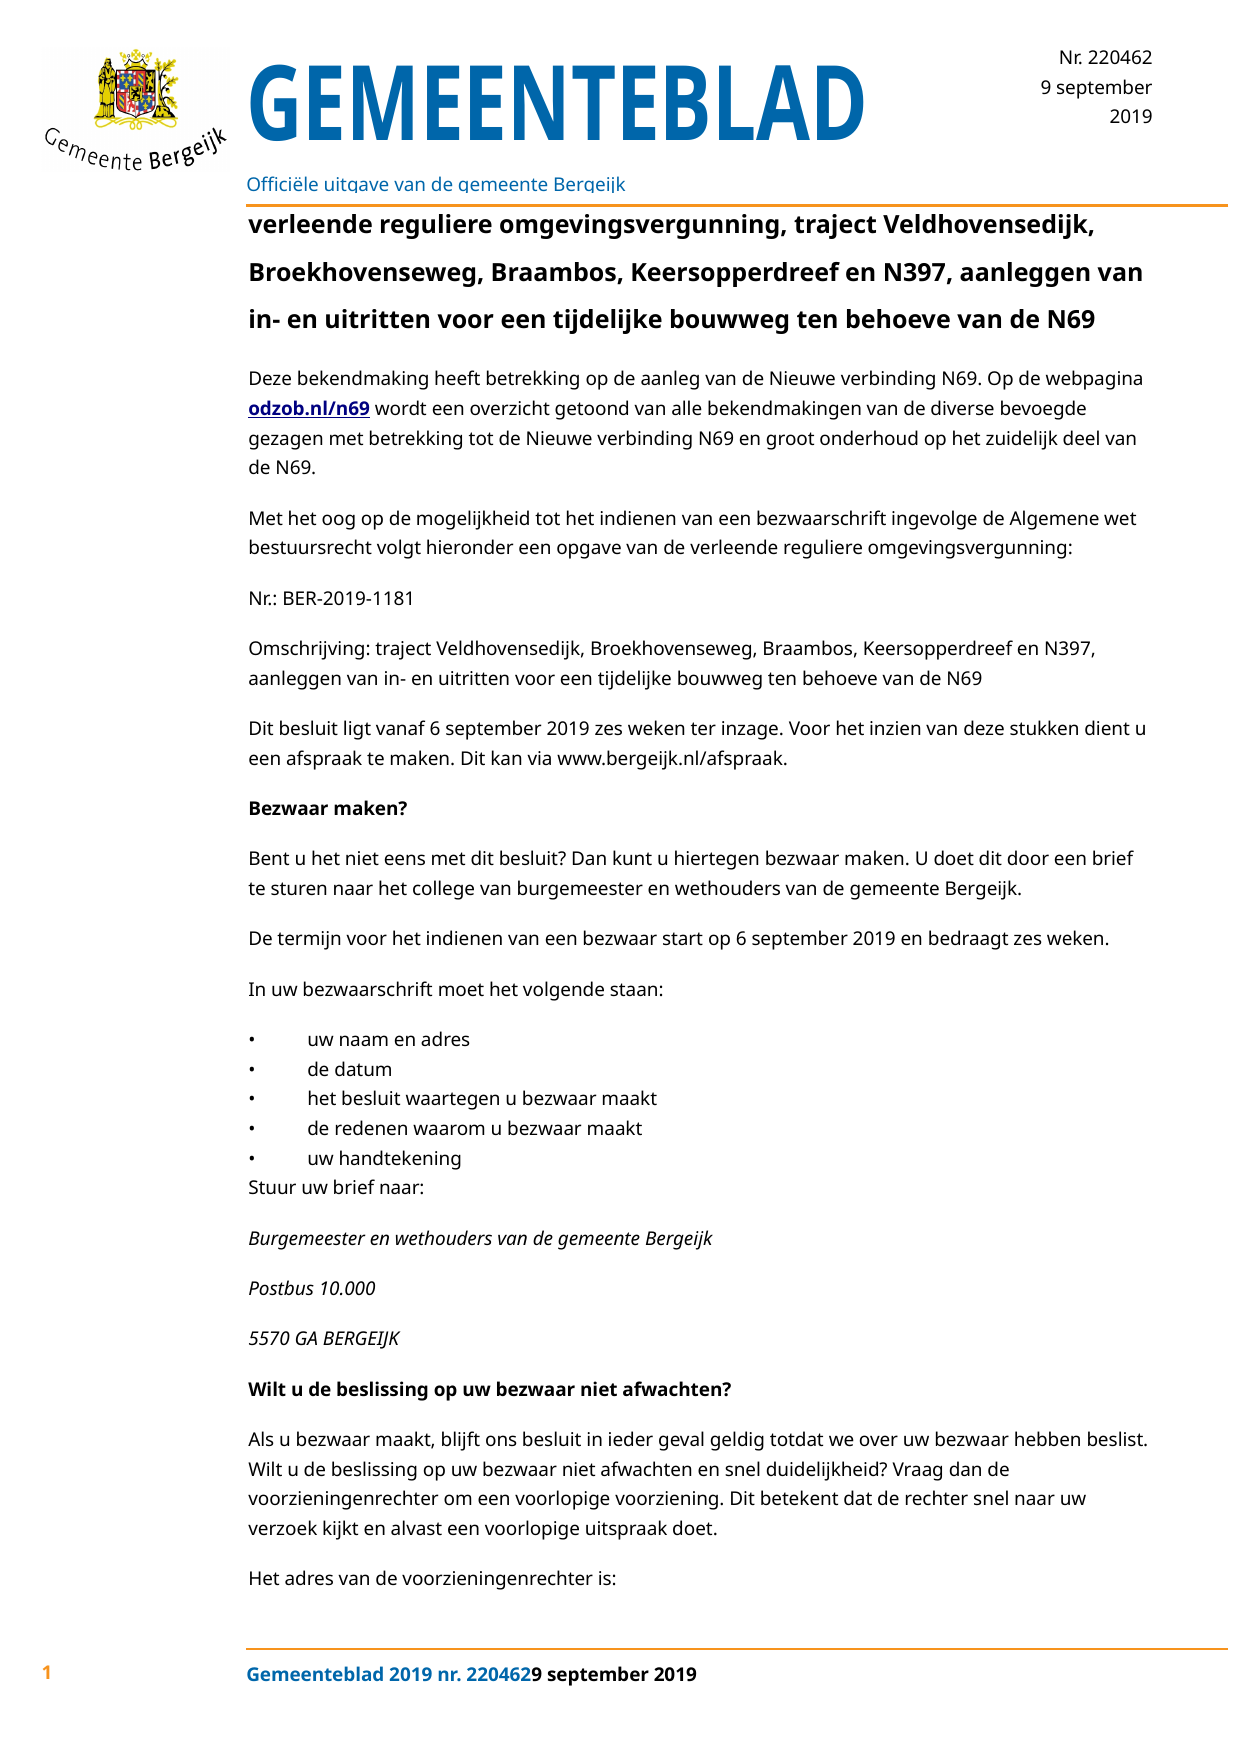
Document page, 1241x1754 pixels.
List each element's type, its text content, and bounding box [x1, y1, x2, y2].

text Bezwaar maken? [248, 795, 1152, 821]
text Wilt u de beslissing op uw bezwaar niet afwachten? [248, 1376, 1152, 1402]
text Dit besluit ligt vanaf 6 september 2019 zes weken ter inzage. Voor het inzien van deze stukken dient u een afspraak te maken. Dit kan via www.bergeijk.nl/afspraak. [248, 715, 1152, 770]
list de datum [248, 1056, 1152, 1082]
text De termijn voor het indienen van een bezwaar start op 6 september 2019 en bedraagt zes weken. [248, 926, 1152, 951]
text In uw bezwaarschrift moet het volgende staan: [248, 976, 1152, 1002]
picture [41, 47, 231, 172]
text verleende reguliere omgevingsvergunning, traject Veldhovensedijk, Broekhovenseweg, Braambos, Keersopperdreef en N397, aanleggen van in- en uitritten voor een tijdelijke bouwweg ten behoeve van de N69 [248, 207, 1152, 336]
list de redenen waarom u bezwaar maakt [248, 1115, 1152, 1141]
text Burgemeester en wethouders van de gemeente Bergeijk [248, 1225, 1152, 1250]
text Met het oog op de mogelijkheid tot het indienen van een bezwaarschrift ingevolge de Algemene wet bestuursrecht volgt hieronder een opgave van de verleende reguliere omgevingsvergunning: [248, 505, 1152, 560]
list het besluit waartegen u bezwaar maakt [248, 1086, 1152, 1111]
text Bent u het niet eens met dit besluit? Dan kunt u hiertegen bezwaar maken. U doet dit door een brief te sturen naar het college van burgemeester en wethouders van de gemeente Bergeijk. [248, 846, 1152, 901]
text Postbus 10.000 [248, 1275, 1152, 1301]
list uw naam en adres [248, 1026, 1152, 1052]
text Als u bezwaar maakt, blijft ons besluit in ieder geval geldig totdat we over uw bezwaar hebben beslist. Wilt u de beslissing op uw bezwaar niet afwachten en snel duidelijkheid? Vraag dan de voorzieningenrechter om een voorlopige voorziening. Dit betekent dat de rechter snel naar uw verzoek kijkt en alvast een voorlopige uitspraak doet. [248, 1426, 1152, 1541]
text Het adres van de voorzieningenrechter is: [248, 1566, 1152, 1591]
text Stuur uw brief naar: [248, 1174, 1152, 1200]
text Deze bekendmaking heeft betrekking op de aanleg van de Nieuwe verbinding N69. Op de webpagina odzob.nl/n69 wordt een overzicht getoond van alle bekendmakingen van de diverse bevoegde gezagen met betrekking tot de Nieuwe verbinding N69 en groot onderhoud op het zuidelijk deel van de N69. [248, 366, 1152, 480]
text Nr.: BER-2019-1181 [248, 585, 1152, 610]
list uw handtekening [248, 1145, 1152, 1170]
text 5570 GA BERGEIJK [248, 1326, 1152, 1351]
text Omschrijving: traject Veldhovensedijk, Broekhovenseweg, Braambos, Keersopperdreef en N397, aanleggen van in- en uitritten voor een tijdelijke bouwweg ten behoeve van de N69 [248, 635, 1152, 690]
